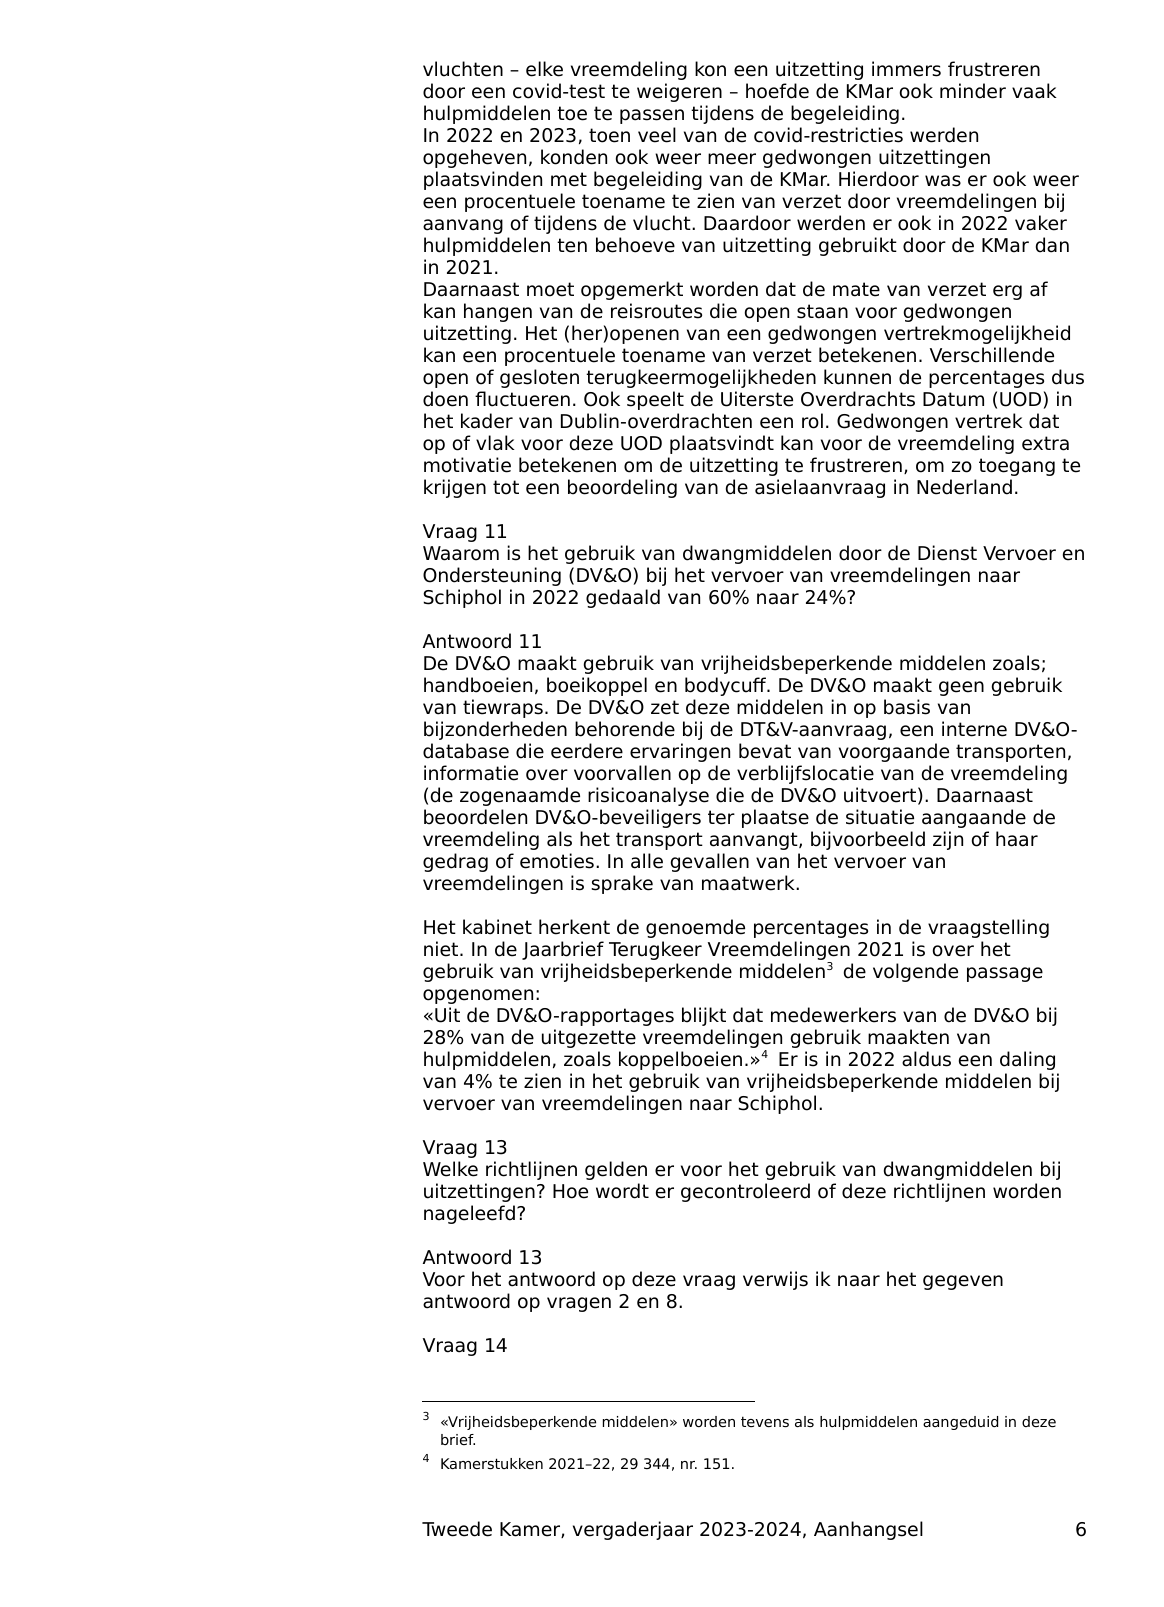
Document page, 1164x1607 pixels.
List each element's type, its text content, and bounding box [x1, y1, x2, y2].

text Vraag 13 [422, 1137, 1087, 1159]
text «Uit de DV&O-rapportages blijkt dat medewerkers van de DV&O bij 28% van de uitgezette vreemdelingen gebruik maakten van hulpmiddelen, zoals koppelboeien.» Er is in 2022 aldus een daling van 4% te zien in het gebruik van vrijheidsbeperkende middelen bij vervoer van vreemdelingen naar Schiphol. [422, 1005, 1087, 1115]
text Antwoord 11 [422, 631, 1087, 653]
text Vraag 11 [422, 521, 1087, 543]
text Daarnaast moet opgemerkt worden dat de mate van verzet erg af kan hangen van de reisroutes die open staan voor gedwongen uitzetting. Het (her)openen van een gedwongen vertrekmogelijkheid kan een procentuele toename van verzet betekenen. Verschillende open of gesloten terugkeermogelijkheden kunnen de percentages dus doen fluctueren. Ook speelt de Uiterste Overdrachts Datum (UOD) in het kader van Dublin-overdrachten een rol. Gedwongen vertrek dat op of vlak voor deze UOD plaatsvindt kan voor de vreemdeling extra motivatie betekenen om de uitzetting te frustreren, om zo toegang te krijgen tot een beoordeling van de asielaanvraag in Nederland. [422, 279, 1087, 499]
text «Vrijheidsbeperkende middelen» worden tevens als hulpmiddelen aangeduid in deze brief. [422, 1410, 1087, 1449]
text Waarom is het gebruik van dwangmiddelen door de Dienst Vervoer en Ondersteuning (DV&O) bij het vervoer van vreemdelingen naar Schiphol in 2022 gedaald van 60% naar 24%? [422, 543, 1087, 609]
text Kamerstukken 2021–22, 29 344, nr. 151. [422, 1452, 1087, 1474]
text In 2022 en 2023, toen veel van de covid-restricties werden opgeheven, konden ook weer meer gedwongen uitzettingen plaatsvinden met begeleiding van de KMar. Hierdoor was er ook weer een procentuele toename te zien van verzet door vreemdelingen bij aanvang of tijdens de vlucht. Daardoor werden er ook in 2022 vaker hulpmiddelen ten behoeve van uitzetting gebruikt door de KMar dan in 2021. [422, 125, 1087, 279]
text Het kabinet herkent de genoemde percentages in de vraagstelling niet. In de Jaarbrief Terugkeer Vreemdelingen 2021 is over het gebruik van vrijheidsbeperkende middelen de volgende passage opgenomen: [422, 917, 1087, 1005]
text Voor het antwoord op deze vraag verwijs ik naar het gegeven antwoord op vragen 2 en 8. [422, 1269, 1087, 1313]
text Welke richtlijnen gelden er voor het gebruik van dwangmiddelen bij uitzettingen? Hoe wordt er gecontroleerd of deze richtlijnen worden nageleefd? [422, 1159, 1087, 1225]
text De DV&O maakt gebruik van vrijheidsbeperkende middelen zoals; handboeien, boeikoppel en bodycuff. De DV&O maakt geen gebruik van tiewraps. De DV&O zet deze middelen in op basis van bijzonderheden behorende bij de DT&V-aanvraag, een interne DV&O-database die eerdere ervaringen bevat van voorgaande transporten, informatie over voorvallen op de verblijfslocatie van de vreemdeling (de zogenaamde risicoanalyse die de DV&O uitvoert). Daarnaast beoordelen DV&O-beveiligers ter plaatse de situatie aangaande de vreemdeling als het transport aanvangt, bijvoorbeeld zijn of haar gedrag of emoties. In alle gevallen van het vervoer van vreemdelingen is sprake van maatwerk. [422, 653, 1087, 895]
text Vraag 14 [422, 1335, 1087, 1357]
text vluchten – elke vreemdeling kon een uitzetting immers frustreren door een covid-test te weigeren – hoefde de KMar ook minder vaak hulpmiddelen toe te passen tijdens de begeleiding. [422, 59, 1087, 125]
text Antwoord 13 [422, 1247, 1087, 1269]
